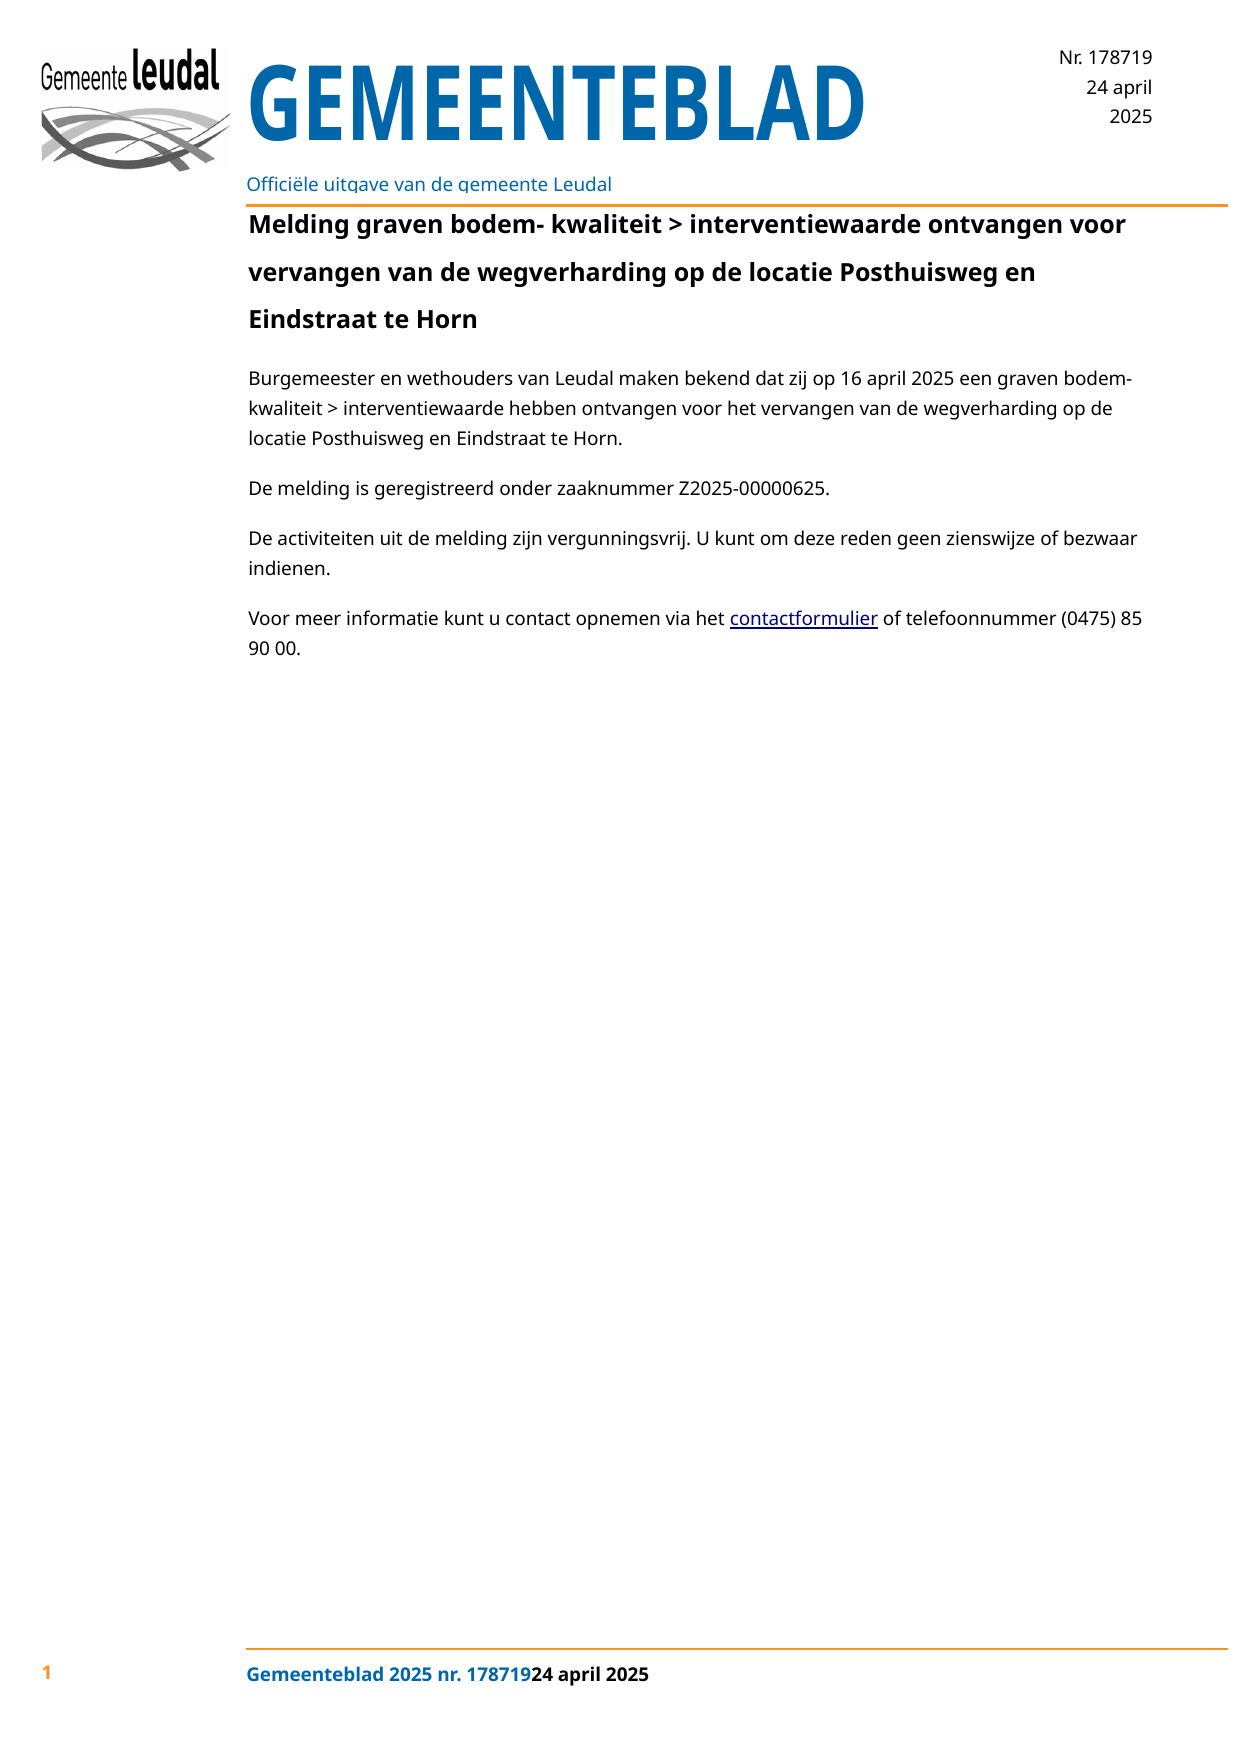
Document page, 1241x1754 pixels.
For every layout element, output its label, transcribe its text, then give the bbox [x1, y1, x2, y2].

text De activiteiten uit de melding zijn vergunningsvrij. U kunt om deze reden geen zienswijze of bezwaar indienen. [248, 526, 1152, 581]
text Voor meer informatie kunt u contact opnemen via het contactformulier of telefoonnummer (0475) 85 90 00. [248, 606, 1152, 661]
text De melding is geregistreerd onder zaaknummer Z2025-00000625. [248, 475, 1152, 501]
picture [41, 47, 231, 172]
text Burgemeester en wethouders van Leudal maken bekend dat zij op 16 april 2025 een graven bodem- kwaliteit > interventiewaarde hebben ontvangen voor het vervangen van de wegverharding op de locatie Posthuisweg en Eindstraat te Horn. [248, 366, 1152, 450]
text Melding graven bodem- kwaliteit > interventiewaarde ontvangen voor vervangen van de wegverharding op de locatie Posthuisweg en Eindstraat te Horn [248, 207, 1152, 336]
